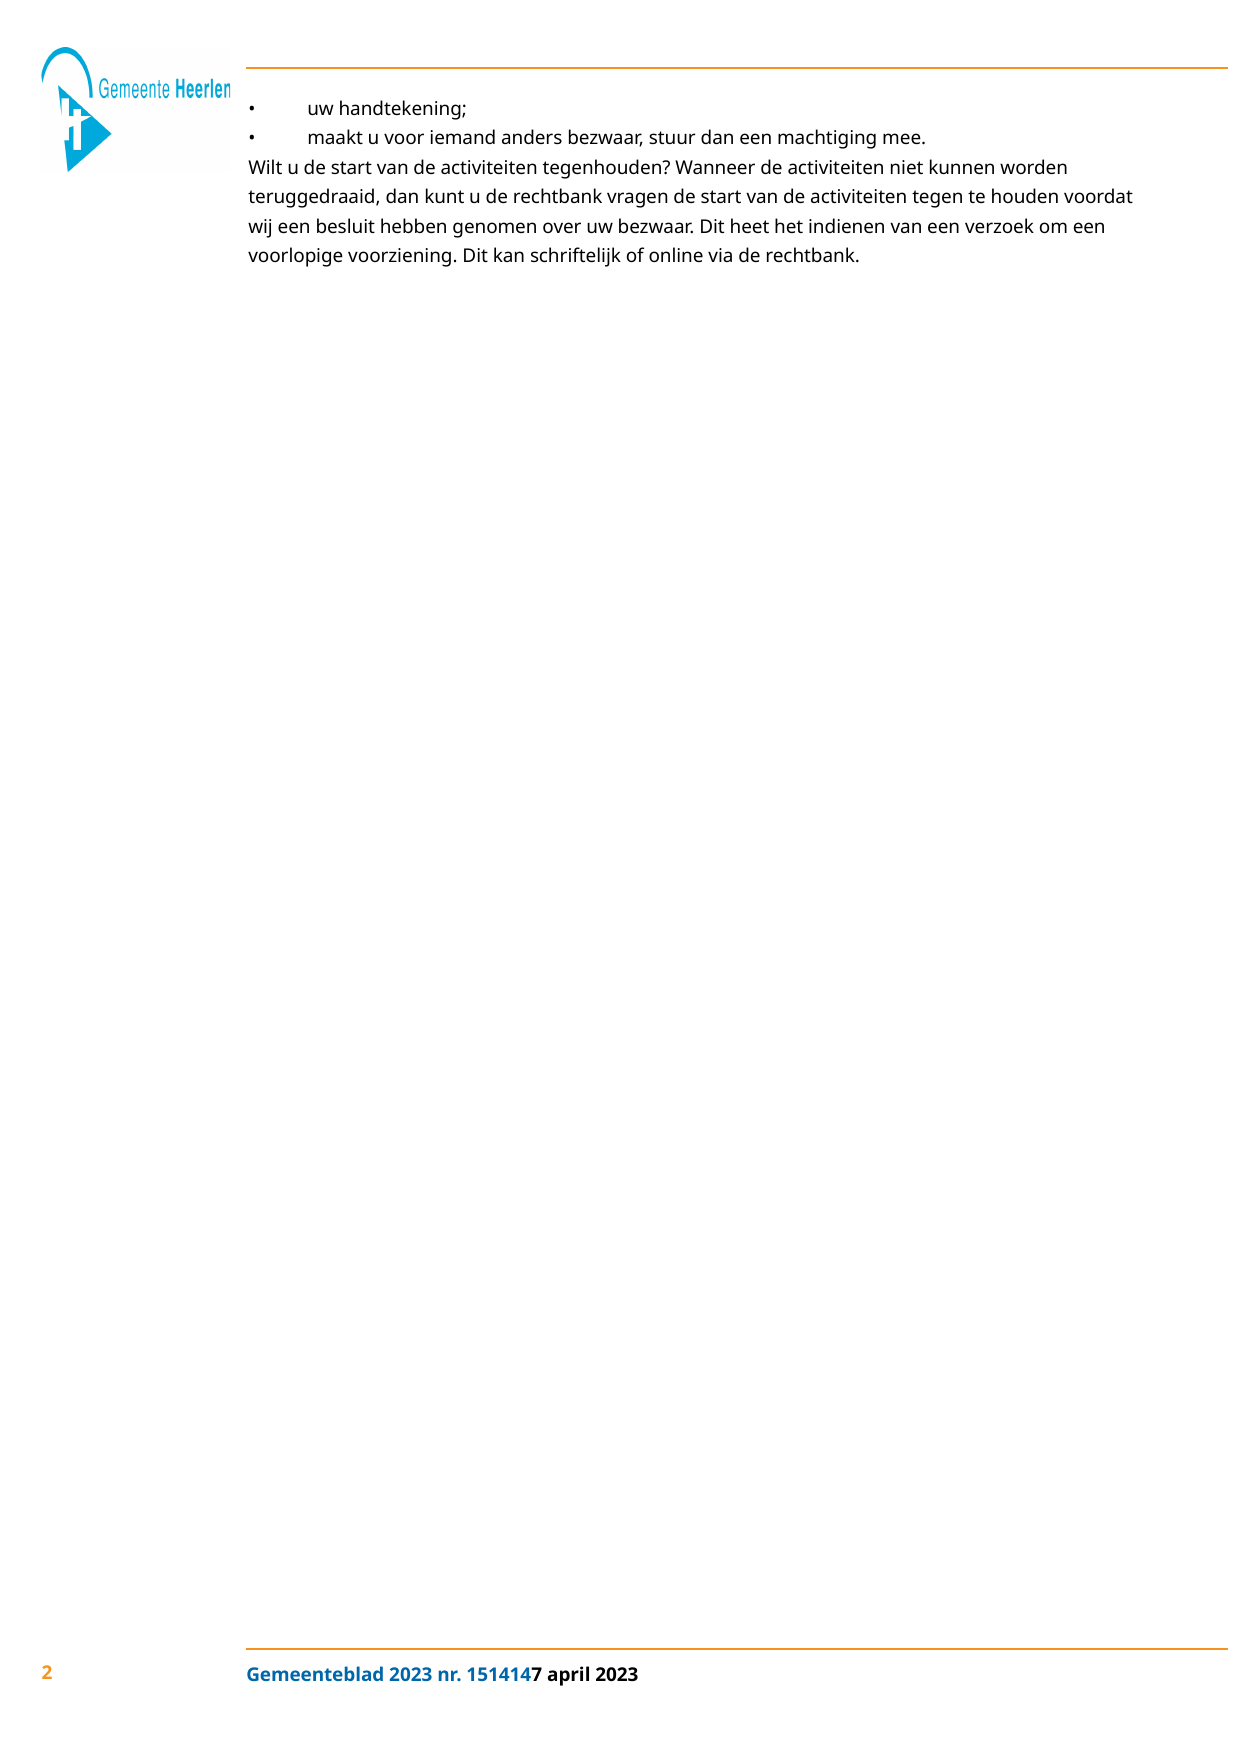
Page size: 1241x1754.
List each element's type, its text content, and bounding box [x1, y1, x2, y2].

list uw handtekening; [248, 95, 1152, 121]
text Wilt u de start van de activiteiten tegenhouden? Wanneer de activiteiten niet kunnen worden teruggedraaid, dan kunt u de rechtbank vragen de start van de activiteiten tegen te houden voordat wij een besluit hebben genomen over uw bezwaar. Dit heet het indienen van een verzoek om een voorlopige voorziening. Dit kan schriftelijk of online via de rechtbank. [248, 154, 1152, 268]
picture [41, 47, 231, 172]
picture [41, 47, 59, 70]
list maakt u voor iemand anders bezwaar, stuur dan een machtiging mee. [248, 124, 1152, 150]
